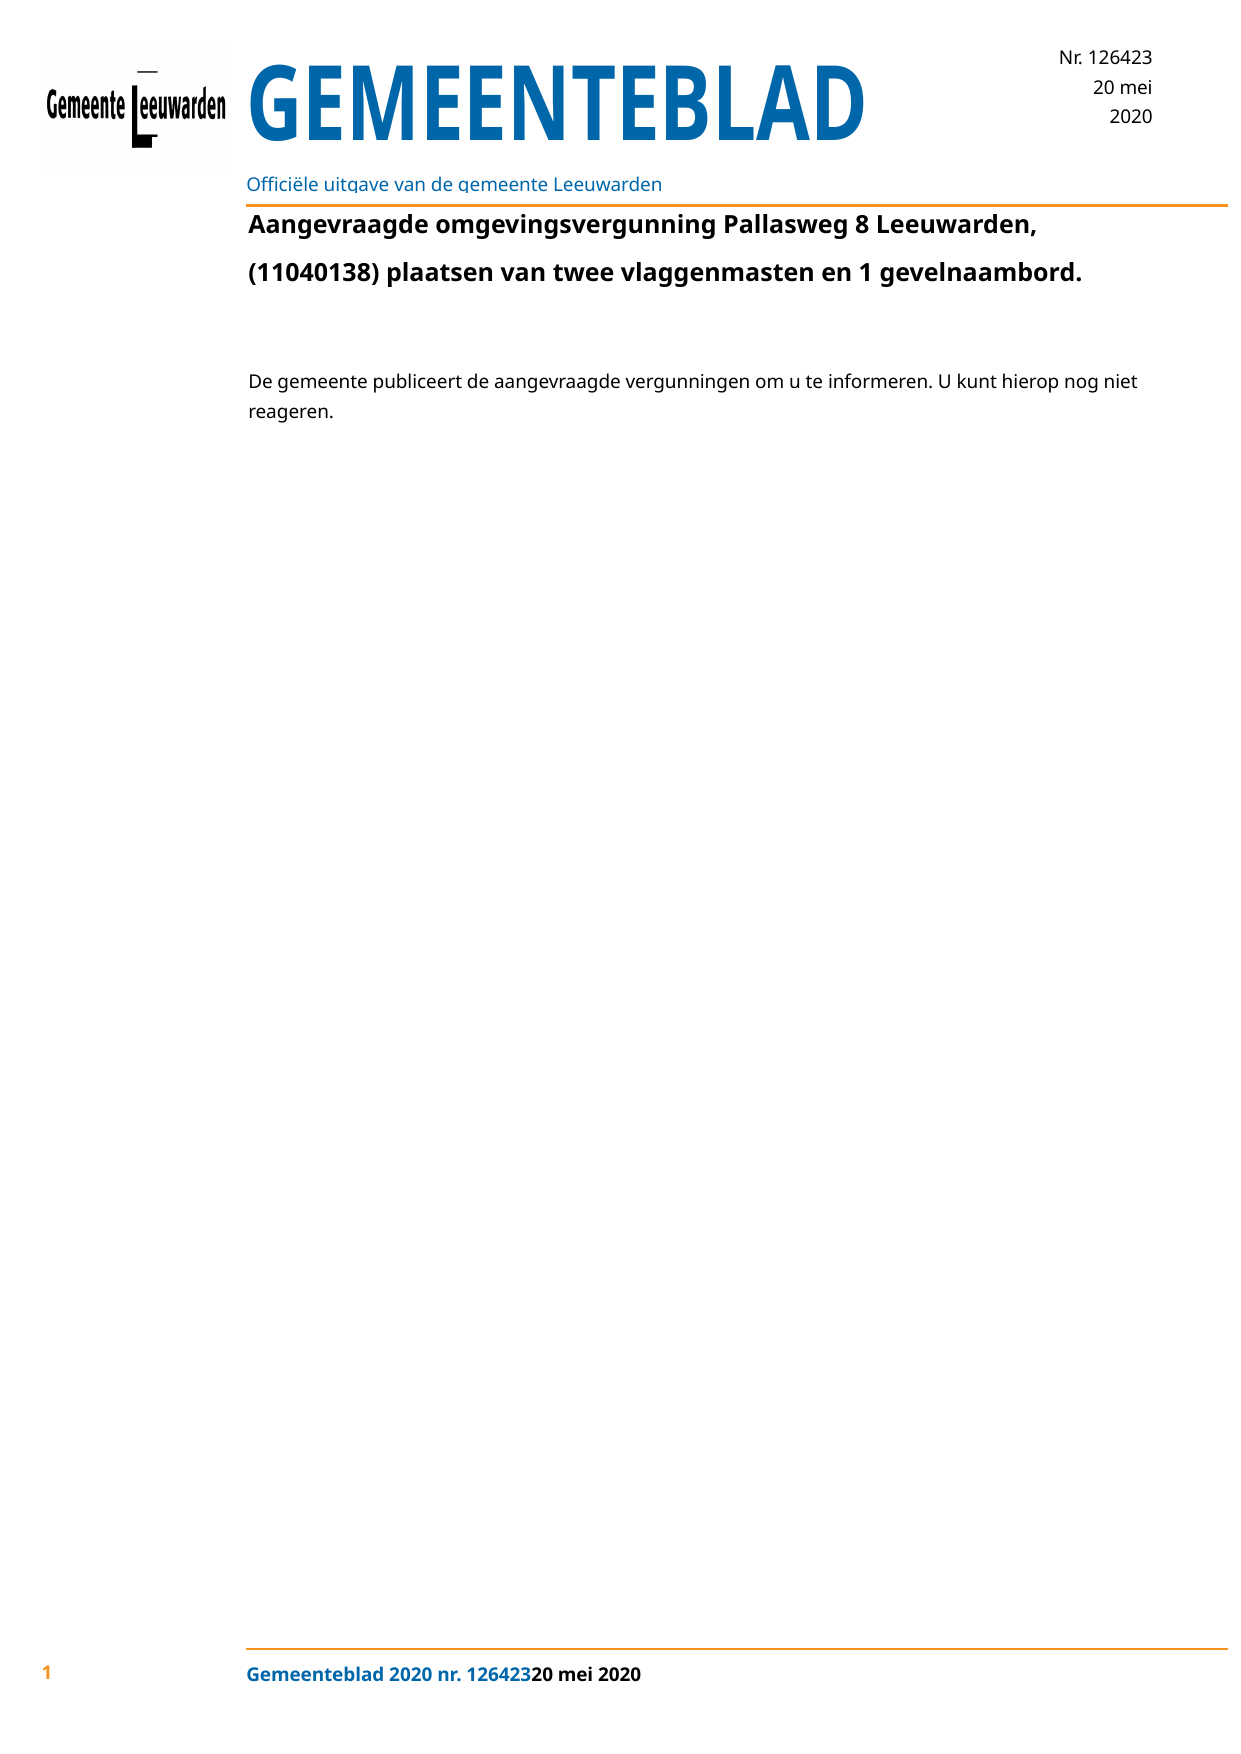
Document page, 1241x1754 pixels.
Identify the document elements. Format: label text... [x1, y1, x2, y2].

text Aangevraagde omgevingsvergunning Pallasweg 8 Leeuwarden, (11040138) plaatsen van twee vlaggenmasten en 1 gevelnaambord. [248, 207, 1152, 288]
picture [41, 47, 231, 172]
text De gemeente publiceert de aangevraagde vergunningen om u te informeren. U kunt hierop nog niet reageren. [248, 368, 1152, 424]
